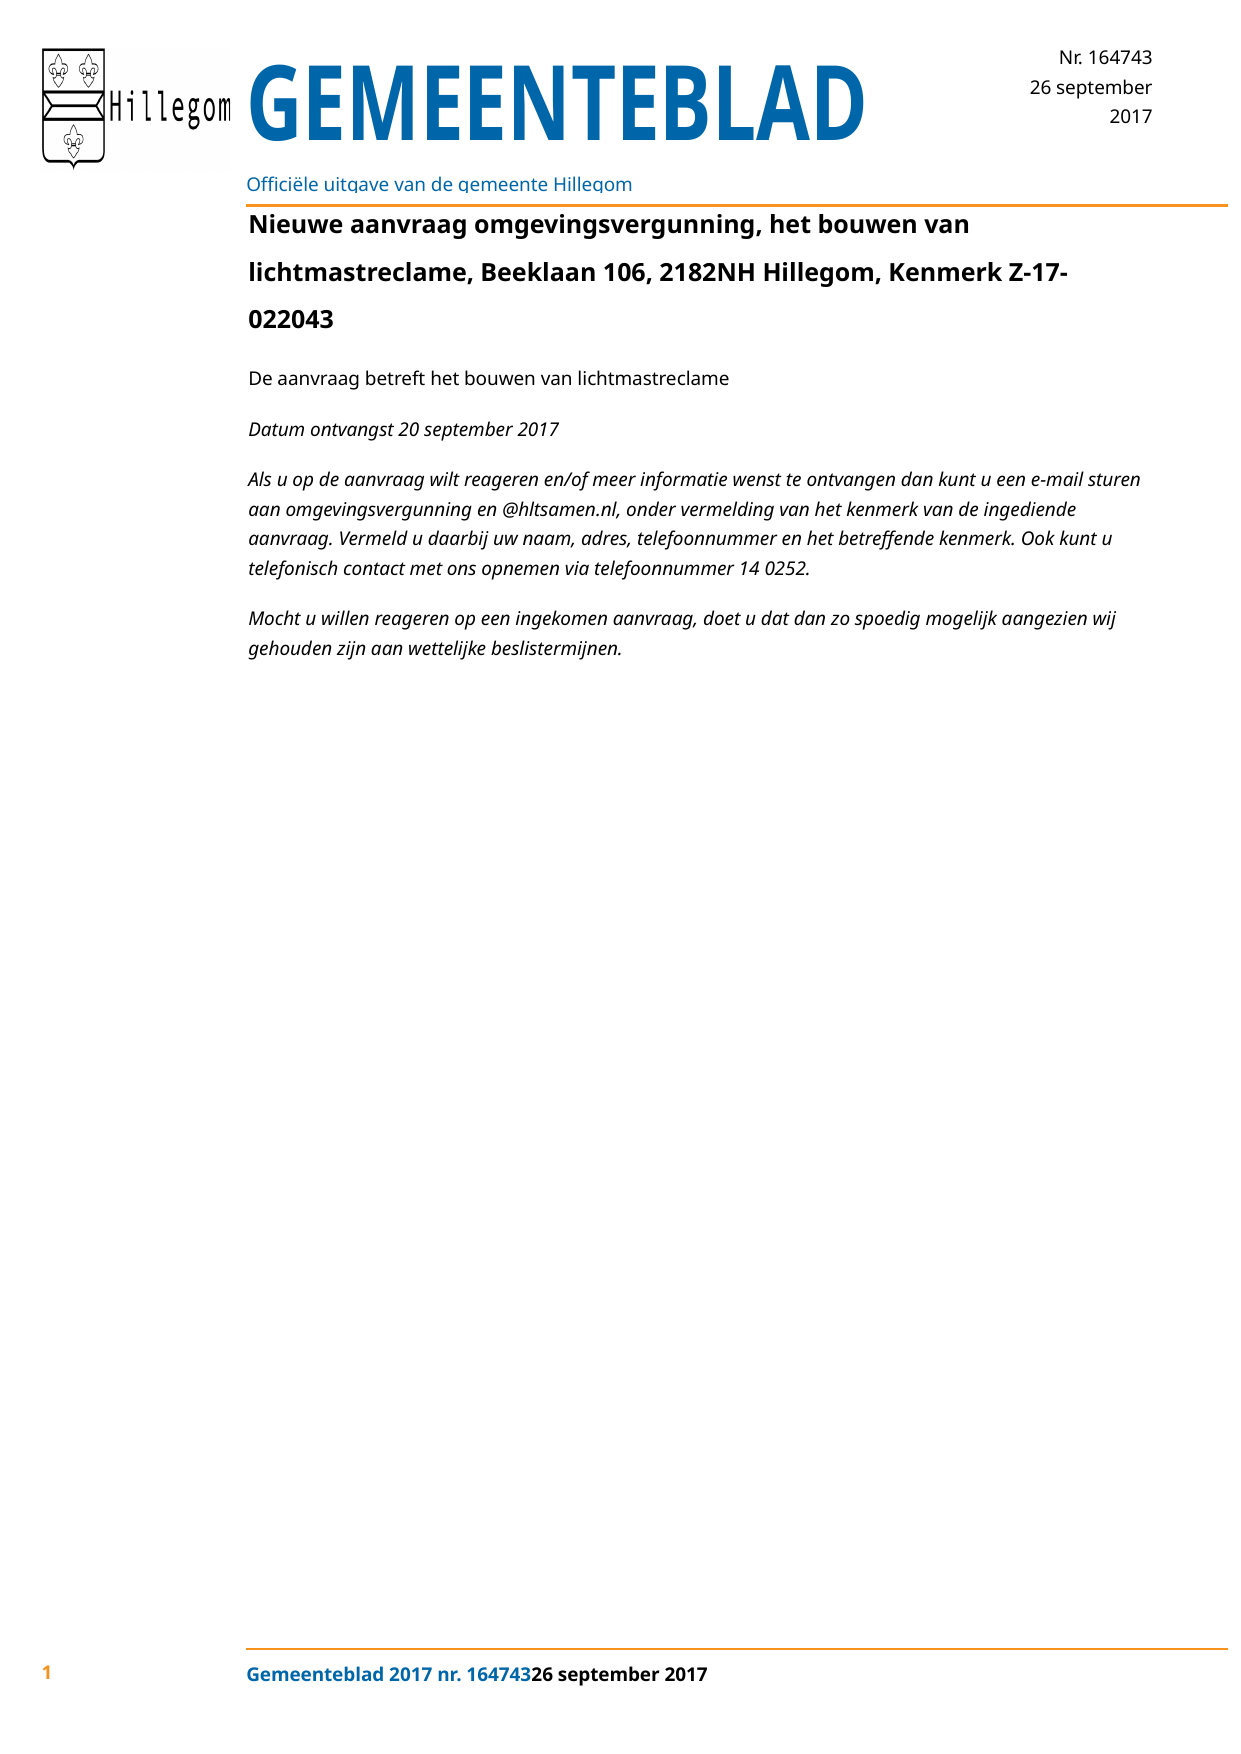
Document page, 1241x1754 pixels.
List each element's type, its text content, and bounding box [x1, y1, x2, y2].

text Mocht u willen reageren op een ingekomen aanvraag, doet u dat dan zo spoedig mogelijk aangezien wij gehouden zijn aan wettelijke beslistermijnen. [248, 606, 1152, 661]
text Nieuwe aanvraag omgevingsvergunning, het bouwen van lichtmastreclame, Beeklaan 106, 2182NH Hillegom, Kenmerk Z-17-022043 [248, 207, 1152, 336]
text Als u op de aanvraag wilt reageren en/of meer informatie wenst te ontvangen dan kunt u een e-mail sturen aan omgevingsvergunning en @hltsamen.nl, onder vermelding van het kenmerk van de ingediende aanvraag. Vermeld u daarbij uw naam, adres, telefoonnummer en het betreffende kenmerk. Ook kunt u telefonisch contact met ons opnemen via telefoonnummer 14 0252. [248, 466, 1152, 581]
text Datum ontvangst 20 september 2017 [248, 416, 1152, 442]
text De aanvraag betreft het bouwen van lichtmastreclame [248, 366, 1152, 391]
picture [41, 47, 231, 172]
